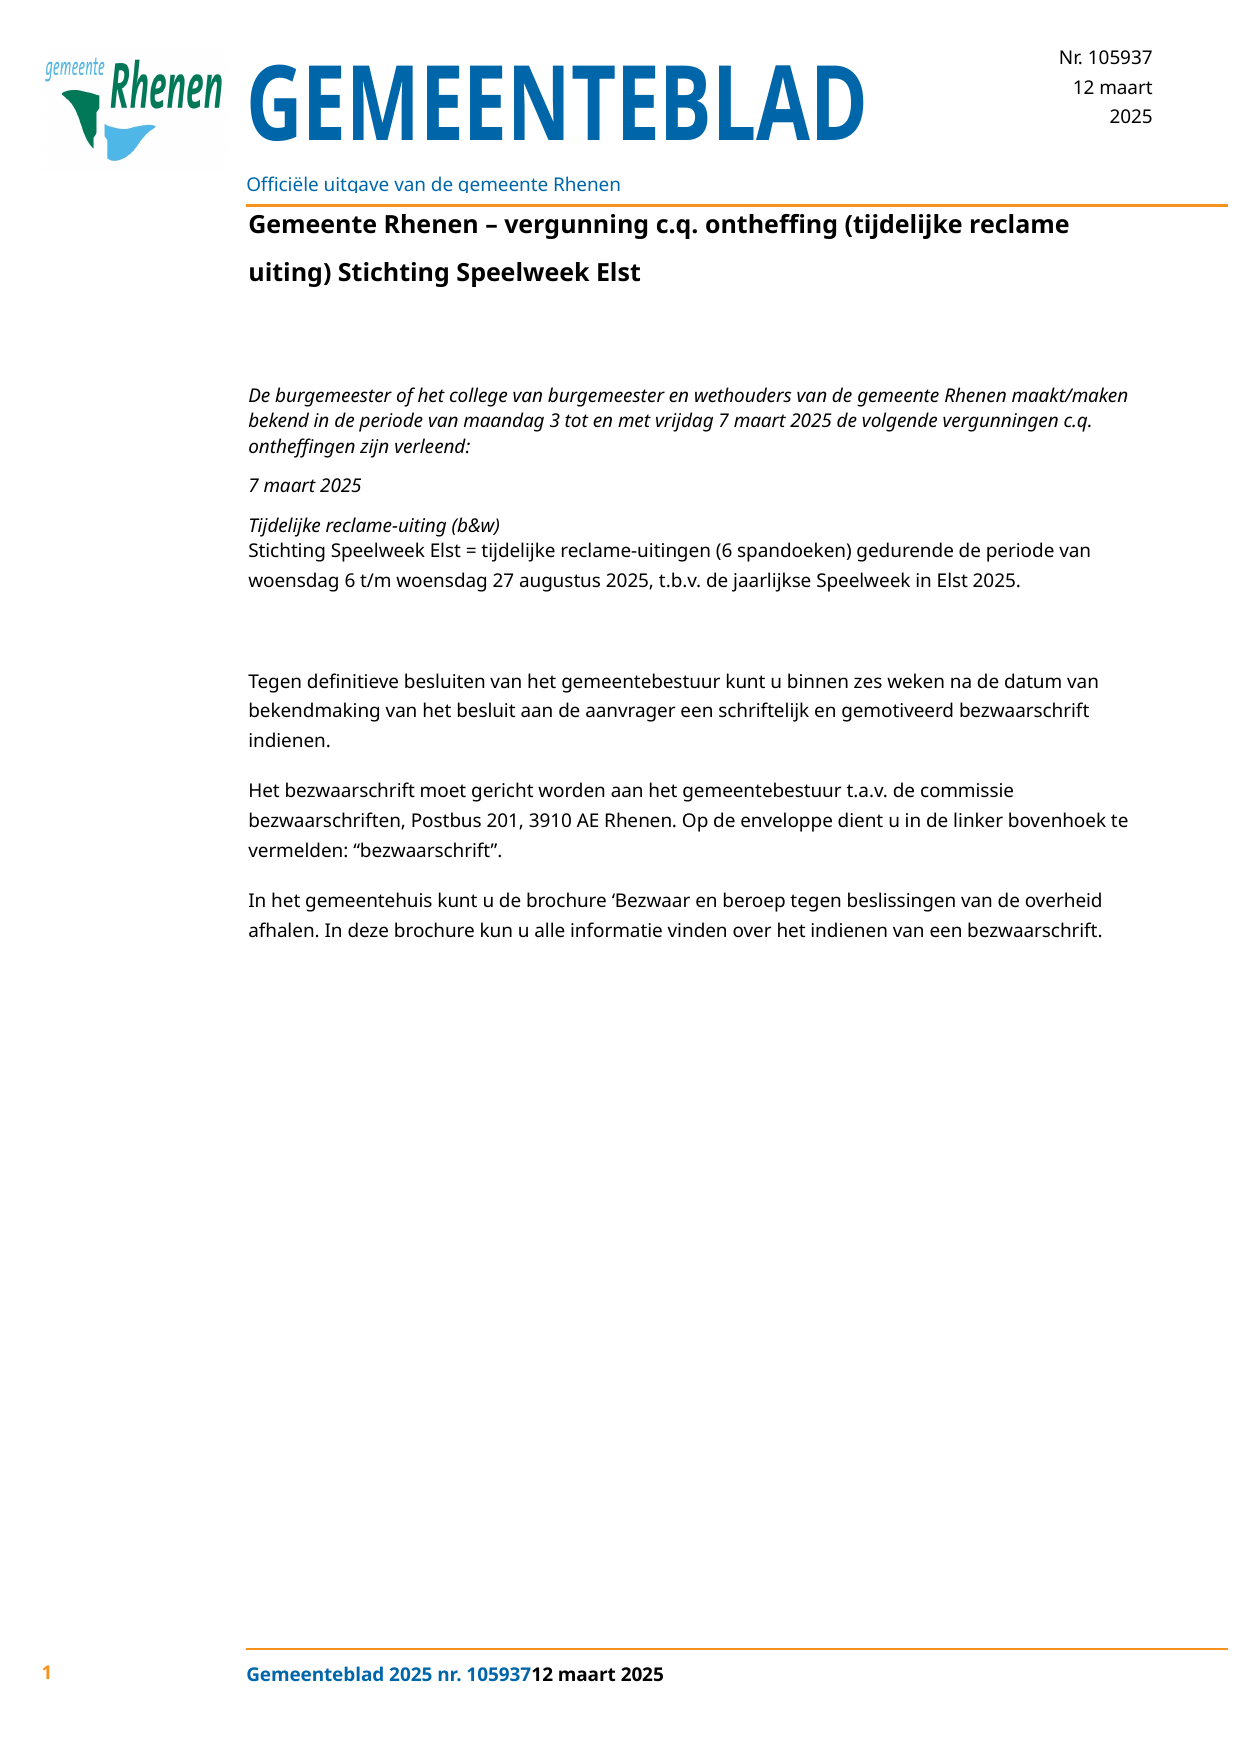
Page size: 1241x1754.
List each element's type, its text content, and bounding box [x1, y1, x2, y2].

text De burgemeester of het college van burgemeester en wethouders van de gemeente Rhenen maakt/maken bekend in de periode van maandag 3 tot en met vrijdag 7 maart 2025 de volgende vergunningen c.q. ontheffingen zijn verleend: [248, 382, 1152, 459]
text Tegen definitieve besluiten van het gemeentebestuur kunt u binnen zes weken na de datum van bekendmaking van het besluit aan de aanvrager een schriftelijk en gemotiveerd bezwaarschrift indienen. [248, 668, 1152, 753]
text Stichting Speelweek Elst = tijdelijke reclame-uitingen (6 spandoeken) gedurende de periode van woensdag 6 t/m woensdag 27 augustus 2025, t.b.v. de jaarlijkse Speelweek in Elst 2025. [248, 538, 1152, 593]
text In het gemeentehuis kunt u de brochure ‘Bezwaar en beroep tegen beslissingen van de overheid afhalen. In deze brochure kun u alle informatie vinden over het indienen van een bezwaarschrift. [248, 887, 1152, 942]
text Gemeente Rhenen – vergunning c.q. ontheffing (tijdelijke reclame uiting) Stichting Speelweek Elst [248, 207, 1152, 288]
text Tijdelijke reclame-uiting (b&w) [248, 512, 1152, 538]
picture [41, 47, 231, 172]
text Het bezwaarschrift moet gericht worden aan het gemeentebestuur t.a.v. de commissie bezwaarschriften, Postbus 201, 3910 AE Rhenen. Op de enveloppe dient u in de linker bovenhoek te vermelden: “bezwaarschrift”. [248, 778, 1152, 862]
text 7 maart 2025 [248, 473, 1152, 498]
